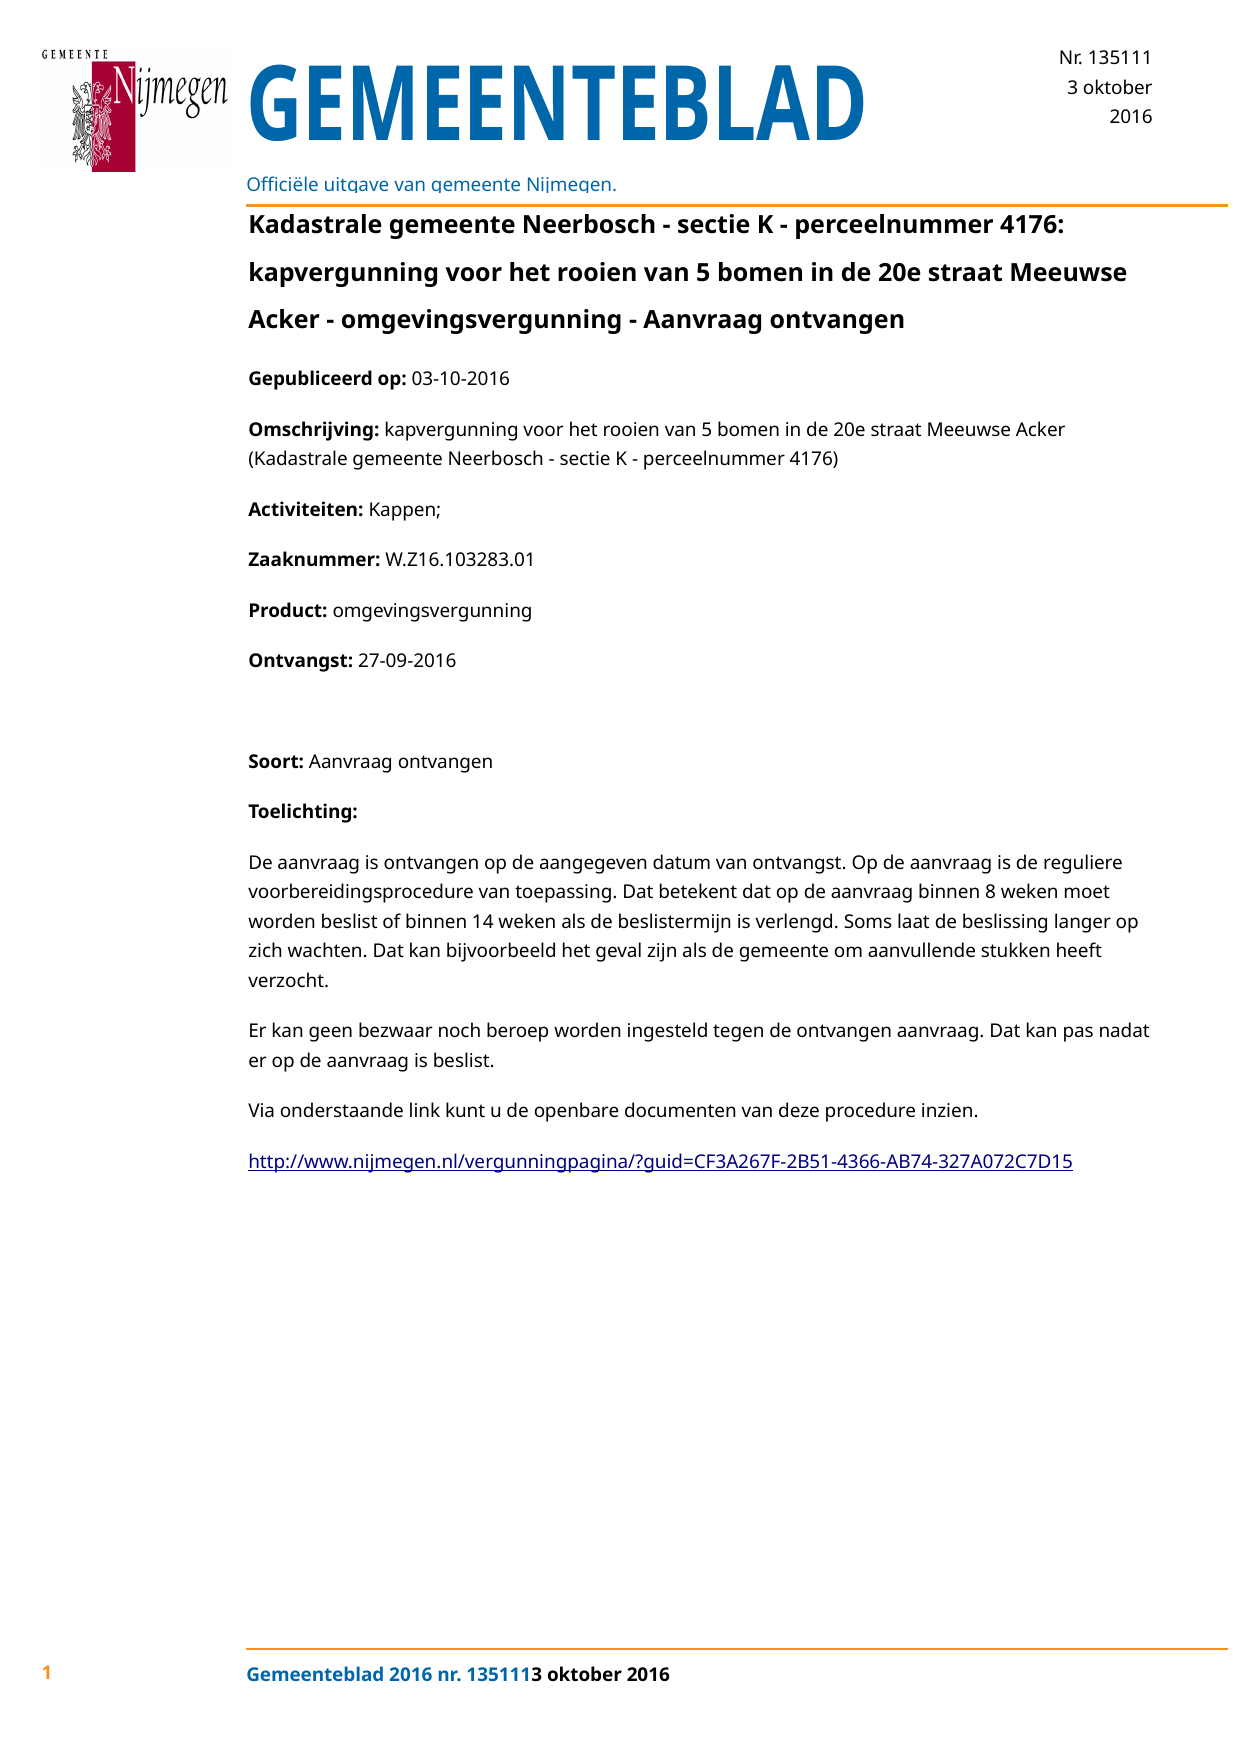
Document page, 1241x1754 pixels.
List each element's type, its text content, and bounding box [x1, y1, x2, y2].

text De aanvraag is ontvangen op de aangegeven datum van ontvangst. Op de aanvraag is de reguliere voorbereidingsprocedure van toepassing. Dat betekent dat op de aanvraag binnen 8 weken moet worden beslist of binnen 14 weken als de beslistermijn is verlengd. Soms laat de beslissing langer op zich wachten. Dat kan bijvoorbeeld het geval zijn als de gemeente om aanvullende stukken heeft verzocht. [248, 849, 1152, 993]
text Via onderstaande link kunt u de openbare documenten van deze procedure inzien. [248, 1098, 1152, 1123]
text Kadastrale gemeente Neerbosch - sectie K - perceelnummer 4176: kapvergunning voor het rooien van 5 bomen in de 20e straat Meeuwse Acker - omgevingsvergunning - Aanvraag ontvangen [248, 207, 1152, 336]
picture [41, 47, 231, 172]
text Toelichting: [248, 798, 1152, 824]
text Ontvangst: 27-09-2016 [248, 647, 1152, 673]
text Er kan geen bezwaar noch beroep worden ingesteld tegen de ontvangen aanvraag. Dat kan pas nadat er op de aanvraag is beslist. [248, 1018, 1152, 1073]
text Product: omgevingsvergunning [248, 597, 1152, 622]
text http://www.nijmegen.nl/vergunningpagina/?guid=CF3A267F-2B51-4366-AB74-327A072C7D15 [248, 1148, 1152, 1174]
text Activiteiten: Kappen; [248, 496, 1152, 522]
text Omschrijving: kapvergunning voor het rooien van 5 bomen in de 20e straat Meeuwse Acker (Kadastrale gemeente Neerbosch - sectie K - perceelnummer 4176) [248, 416, 1152, 471]
text Soort: Aanvraag ontvangen [248, 748, 1152, 774]
text Zaaknummer: W.Z16.103283.01 [248, 546, 1152, 572]
text Gepubliceerd op: 03-10-2016 [248, 366, 1152, 391]
